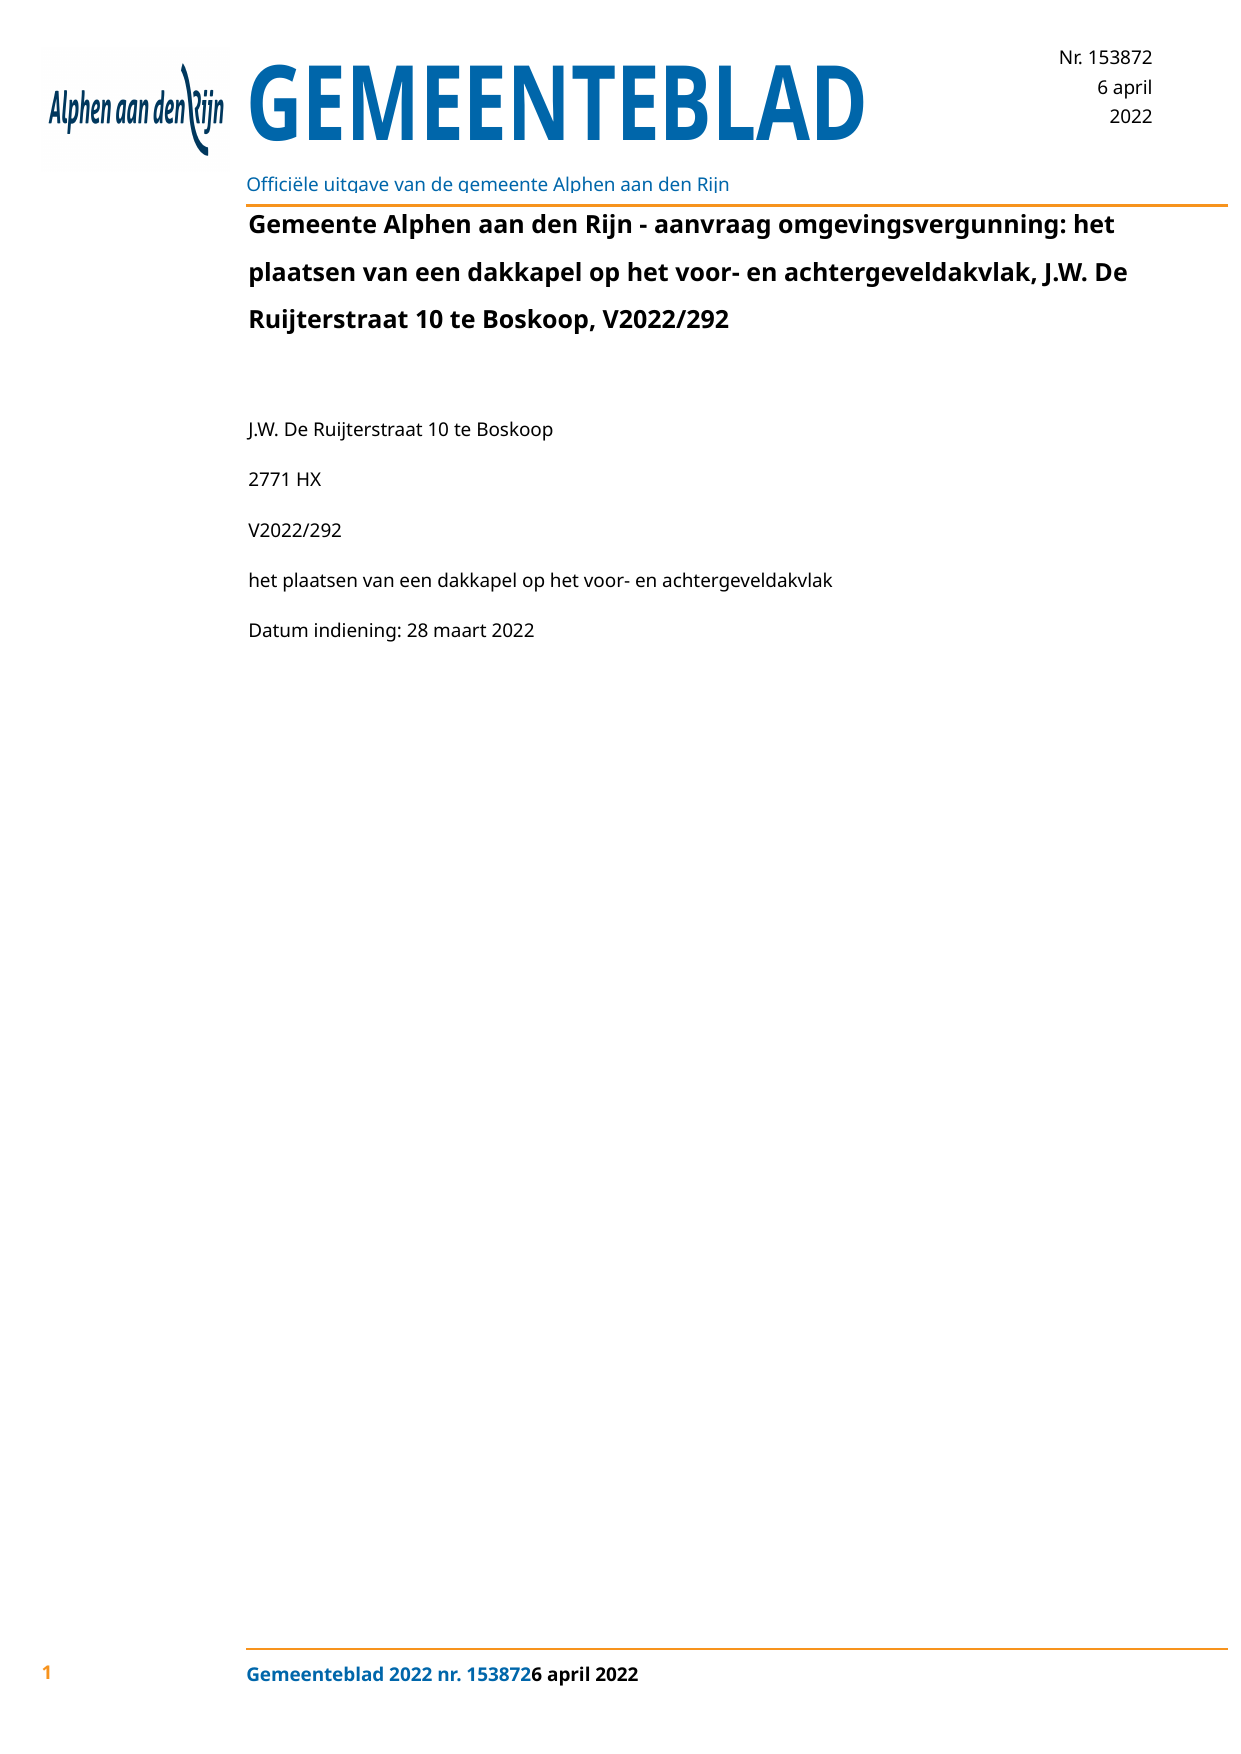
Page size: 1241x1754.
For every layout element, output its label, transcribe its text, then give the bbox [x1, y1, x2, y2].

text J.W. De Ruijterstraat 10 te Boskoop [248, 416, 1152, 442]
text Gemeente Alphen aan den Rijn - aanvraag omgevingsvergunning: het plaatsen van een dakkapel op het voor- en achtergeveldakvlak, J.W. De Ruijterstraat 10 te Boskoop, V2022/292 [248, 207, 1152, 336]
picture [41, 47, 231, 172]
text V2022/292 [248, 517, 1152, 542]
text Datum indiening: 28 maart 2022 [248, 618, 1152, 643]
text het plaatsen van een dakkapel op het voor- en achtergeveldakvlak [248, 567, 1152, 593]
text 2771 HX [248, 466, 1152, 492]
